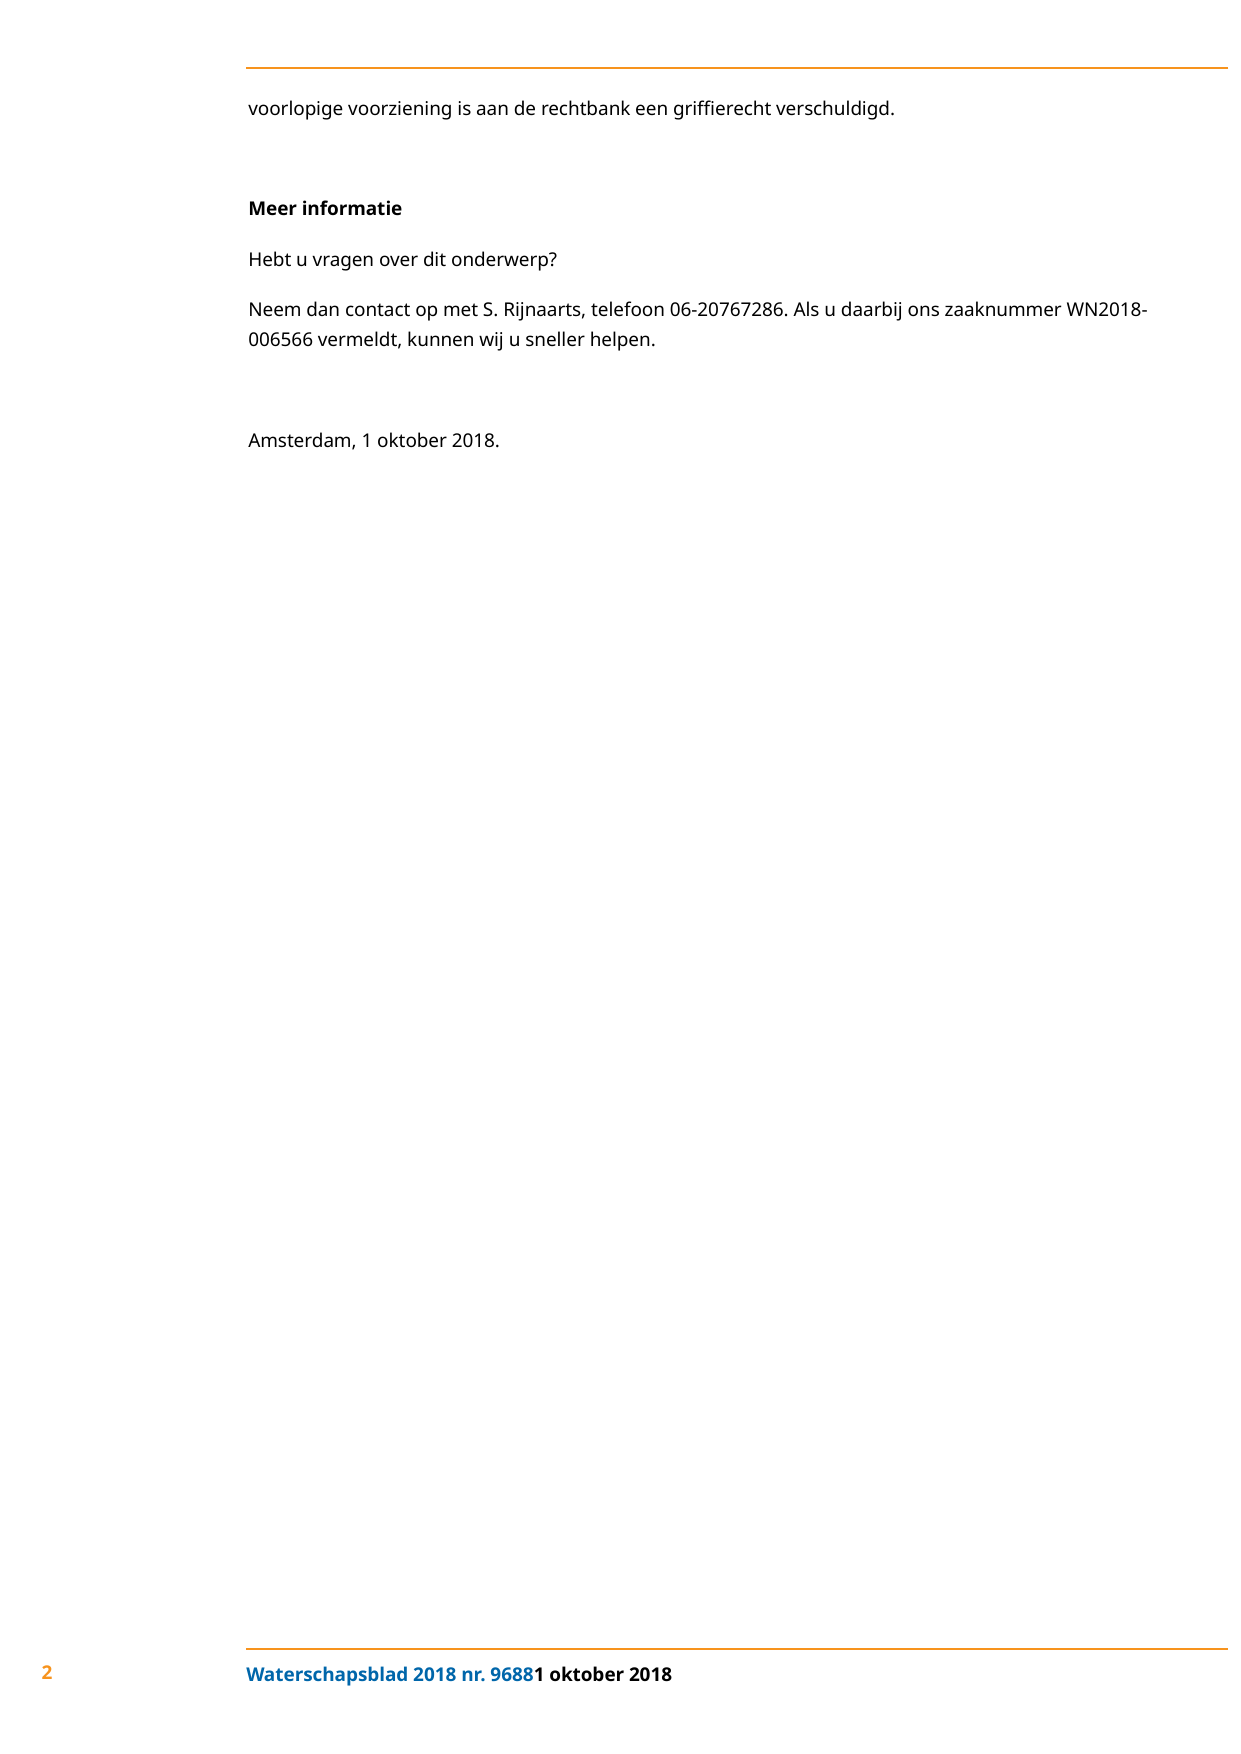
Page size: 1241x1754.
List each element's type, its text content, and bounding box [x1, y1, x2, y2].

text Meer informatie [248, 196, 1152, 221]
text Hebt u vragen over dit onderwerp? [248, 246, 1152, 272]
text Neem dan contact op met S. Rijnaarts, telefoon 06-20767286. Als u daarbij ons zaaknummer WN2018-006566 vermeldt, kunnen wij u sneller helpen. [248, 296, 1152, 352]
text Amsterdam, 1 oktober 2018. [248, 427, 1152, 453]
text voorlopige voorziening is aan de rechtbank een griffierecht verschuldigd. [248, 95, 1152, 121]
picture [41, 47, 231, 172]
